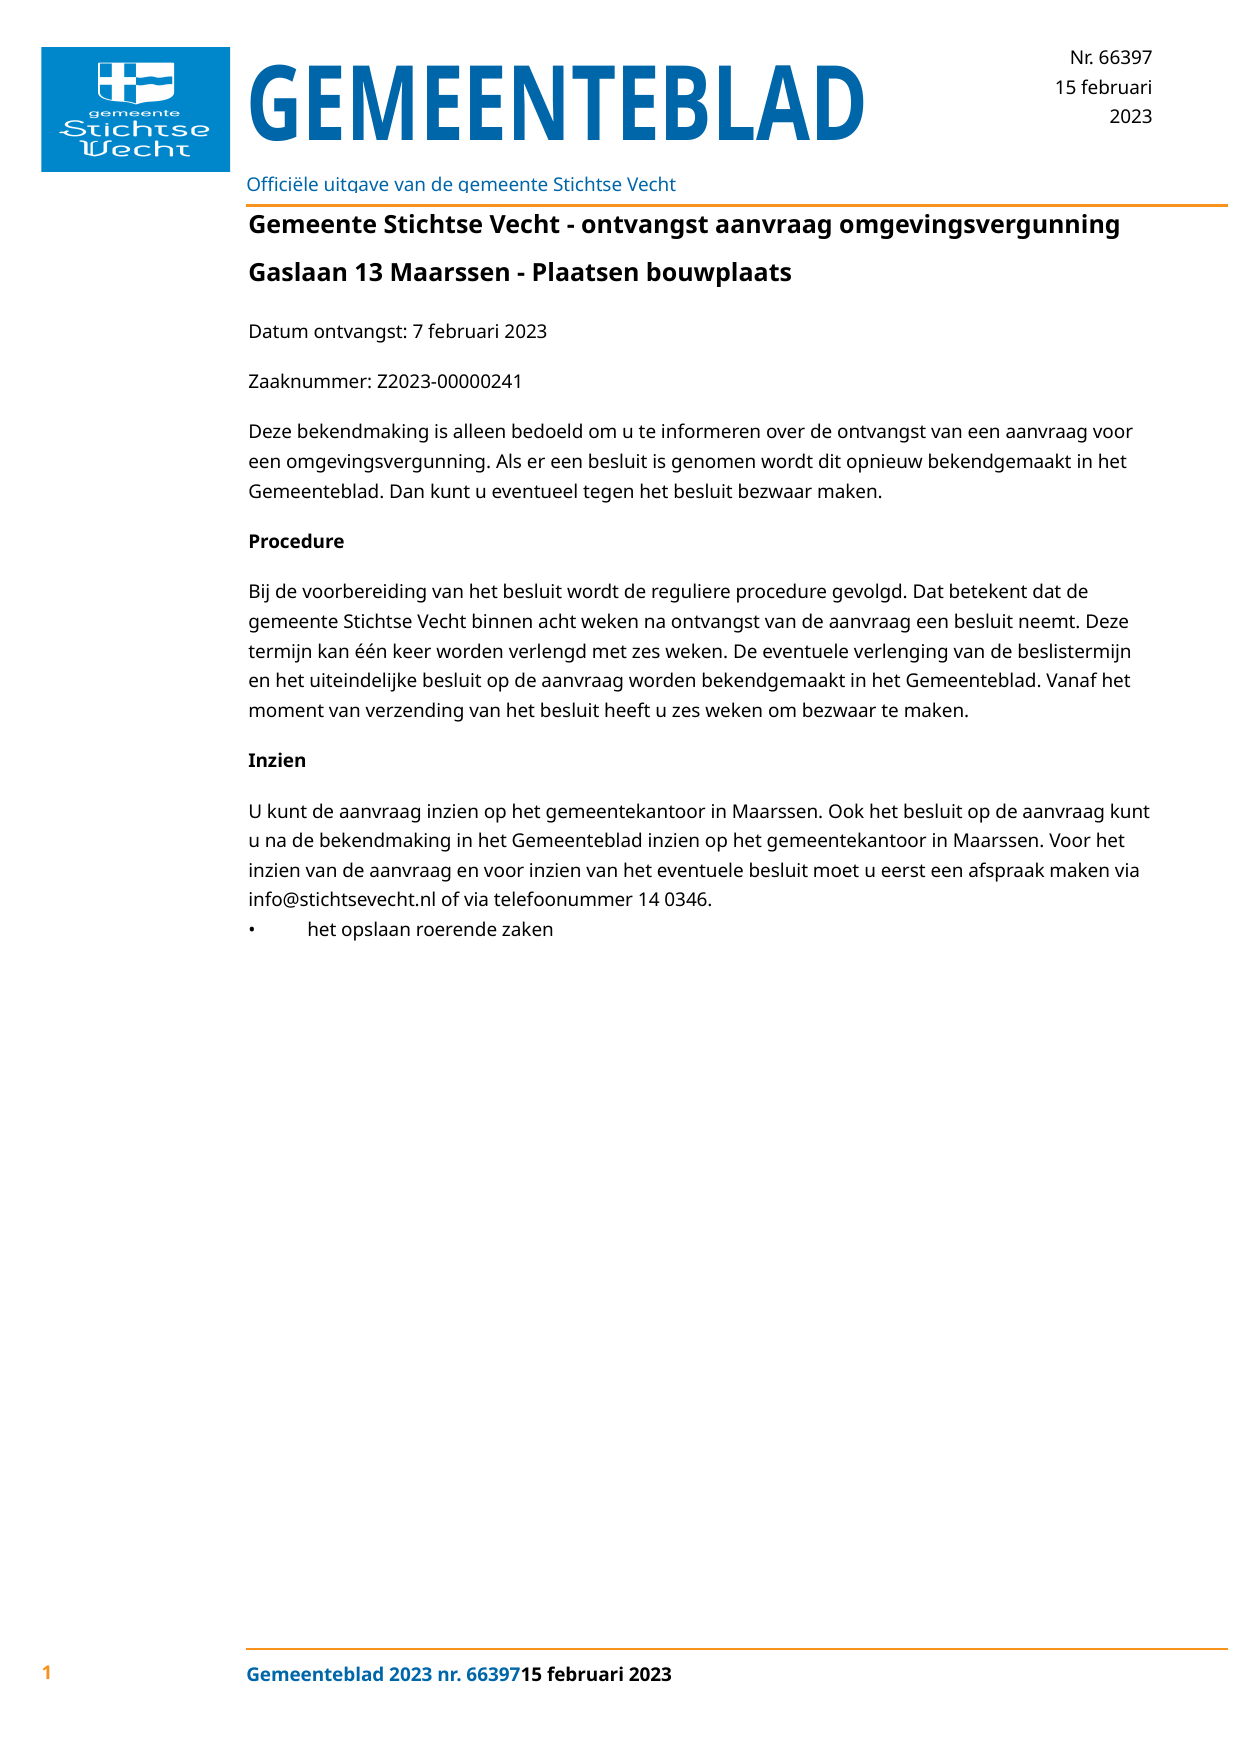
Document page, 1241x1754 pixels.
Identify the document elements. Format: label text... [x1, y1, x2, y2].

picture [99, 63, 135, 101]
text Gemeente Stichtse Vecht - ontvangst aanvraag omgevingsvergunning Gaslaan 13 Maarssen - Plaatsen bouwplaats [248, 207, 1152, 288]
text Datum ontvangst: 7 februari 2023 [248, 318, 1152, 344]
text Procedure [248, 528, 1152, 554]
text U kunt de aanvraag inzien op het gemeentekantoor in Maarssen. Ook het besluit op de aanvraag kunt u na de bekendmaking in het Gemeenteblad inzien op het gemeentekantoor in Maarssen. Voor het inzien van de aanvraag en voor inzien van het eventuele besluit moet u eerst een afspraak maken via info@stichtsevecht.nl of via telefoonummer 14 0346. [248, 798, 1152, 912]
text Zaaknummer: Z2023-00000241 [248, 368, 1152, 394]
text Bij de voorbereiding van het besluit wordt de reguliere procedure gevolgd. Dat betekent dat de gemeente Stichtse Vecht binnen acht weken na ontvangst van de aanvraag een besluit neemt. Deze termijn kan één keer worden verlengd met zes weken. De eventuele verlenging van de beslistermijn en het uiteindelijke besluit op de aanvraag worden bekendgemaakt in het Gemeenteblad. Vanaf het moment van verzending van het besluit heeft u zes weken om bezwaar te maken. [248, 579, 1152, 723]
text Inzien [248, 747, 1152, 773]
text Deze bekendmaking is alleen bedoeld om u te informeren over de ontvangst van een aanvraag voor een omgevingsvergunning. Als er een besluit is genomen wordt dit opnieuw bekendgemaakt in het Gemeenteblad. Dan kunt u eventueel tegen het besluit bezwaar maken. [248, 419, 1152, 504]
picture [137, 63, 174, 103]
list het opslaan roerende zaken [248, 916, 1152, 942]
